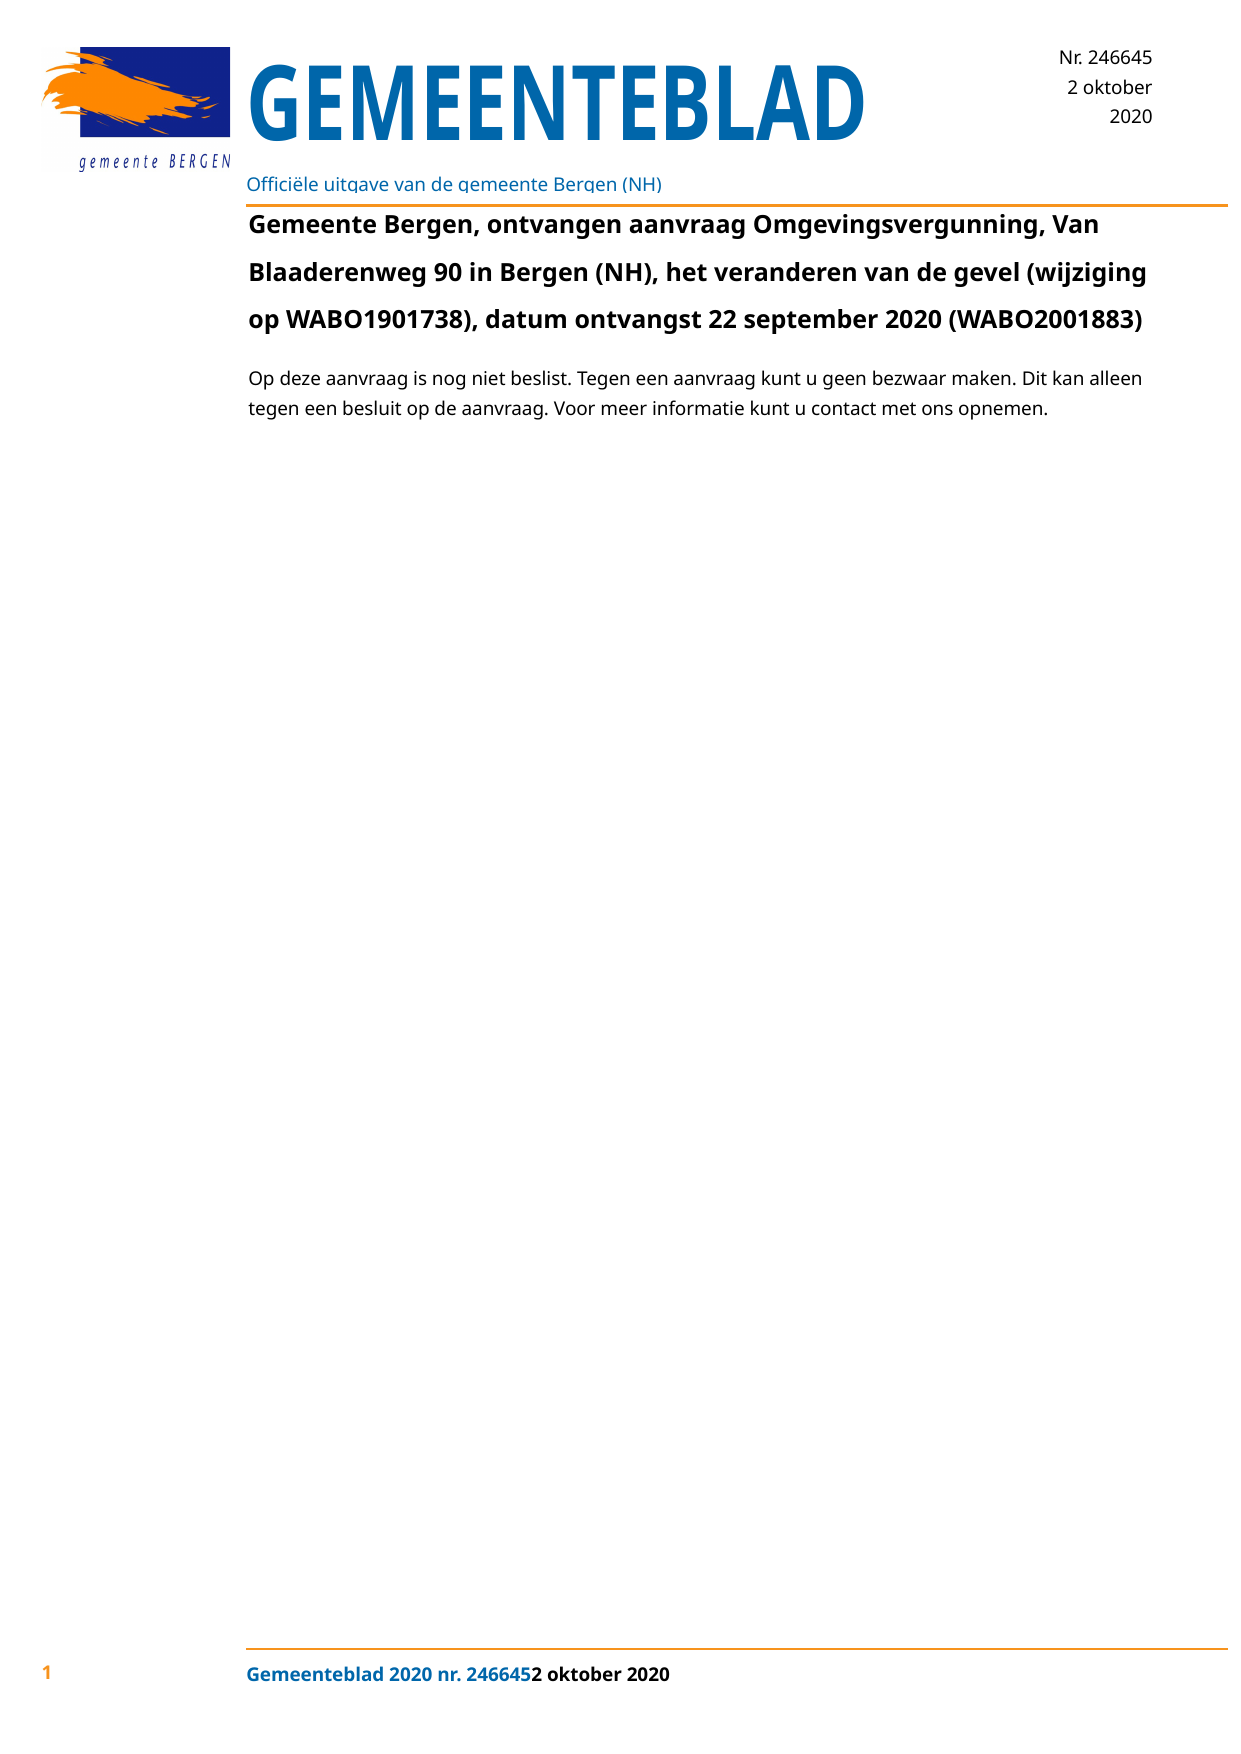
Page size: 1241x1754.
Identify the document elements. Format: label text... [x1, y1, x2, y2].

text Gemeente Bergen, ontvangen aanvraag Omgevingsvergunning, Van Blaaderenweg 90 in Bergen (NH), het veranderen van de gevel (wijziging op WABO1901738), datum ontvangst 22 september 2020 (WABO2001883) [248, 207, 1152, 336]
picture [41, 47, 231, 172]
text Op deze aanvraag is nog niet beslist. Tegen een aanvraag kunt u geen bezwaar maken. Dit kan alleen tegen een besluit op de aanvraag. Voor meer informatie kunt u contact met ons opnemen. [248, 366, 1152, 421]
